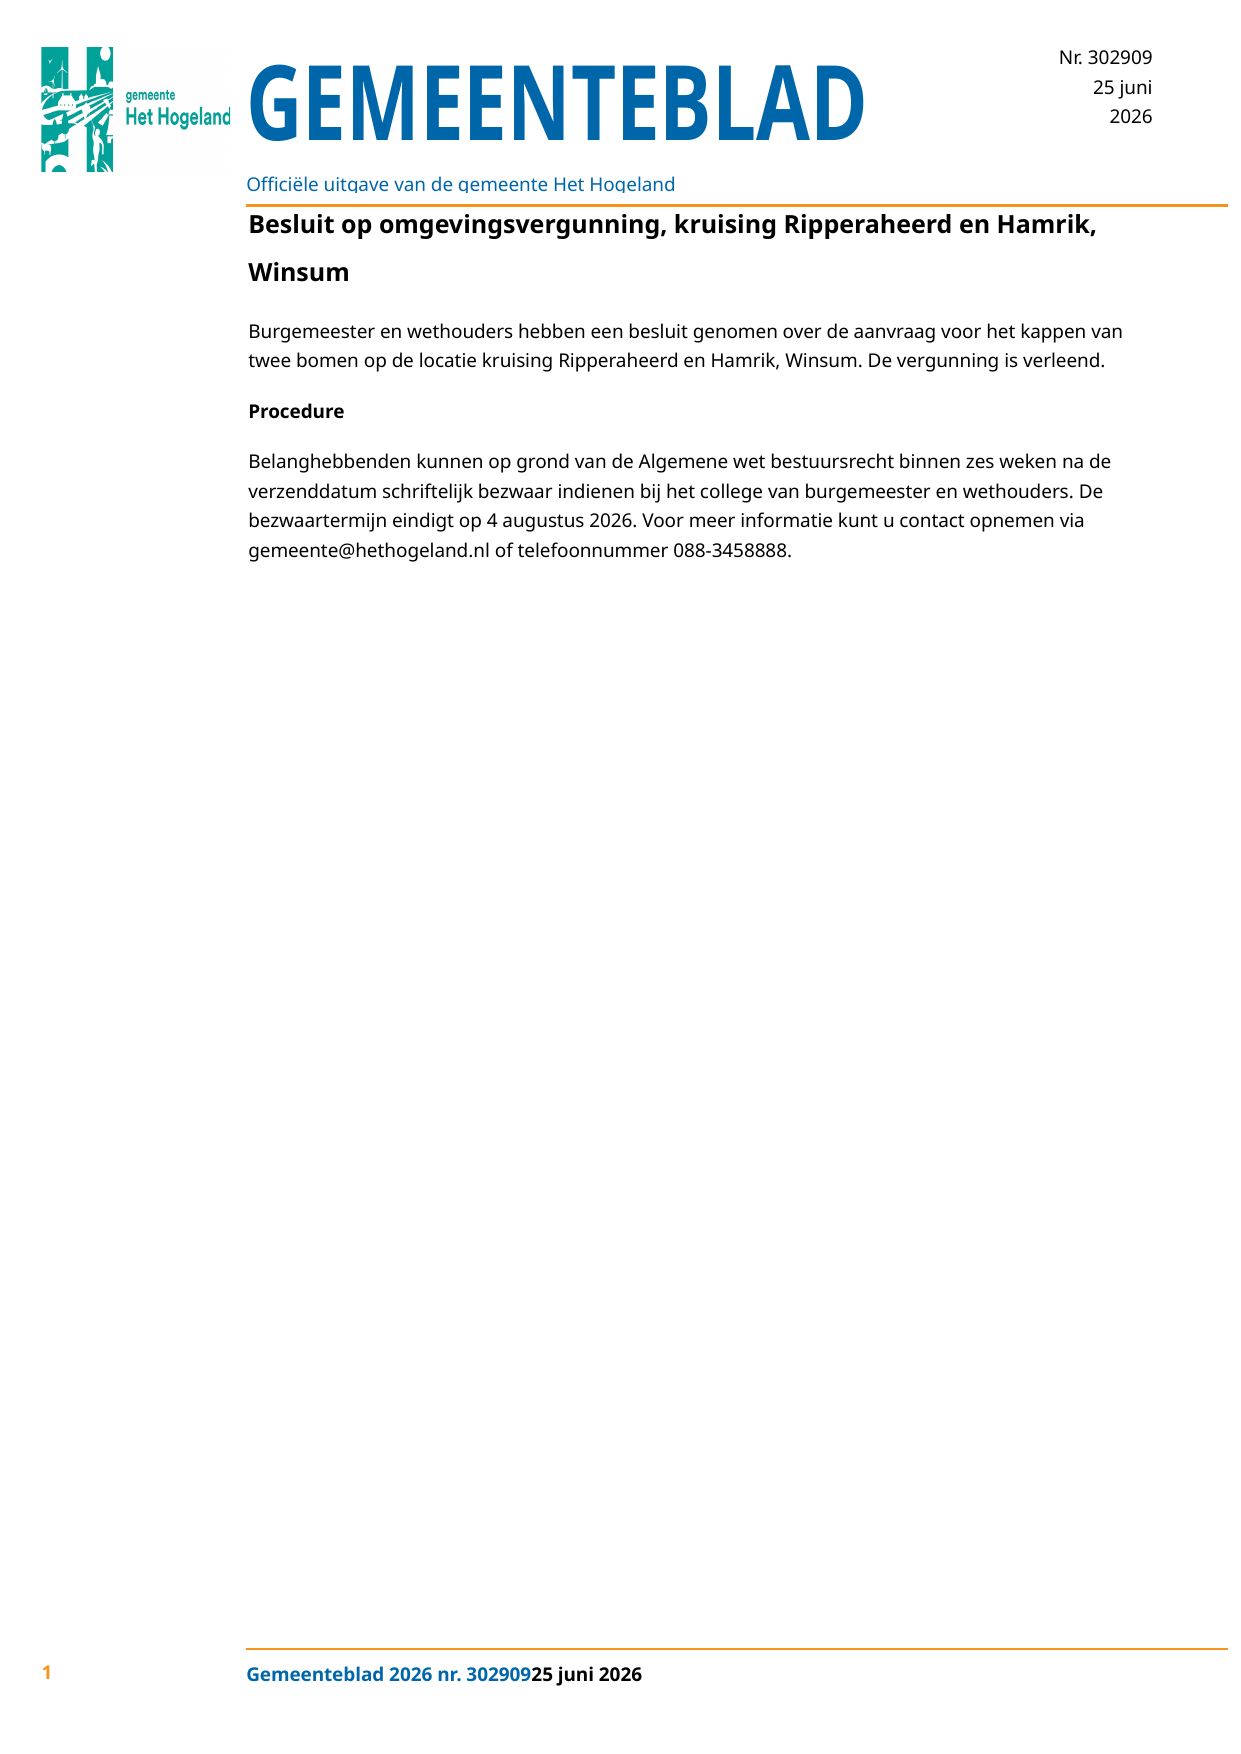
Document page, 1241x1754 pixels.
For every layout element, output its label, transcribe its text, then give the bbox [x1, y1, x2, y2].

text Besluit op omgevingsvergunning, kruising Ripperaheerd en Hamrik, Winsum [248, 207, 1152, 288]
picture [41, 47, 231, 172]
text Burgemeester en wethouders hebben een besluit genomen over de aanvraag voor het kappen van twee bomen op de locatie kruising Ripperaheerd en Hamrik, Winsum. De vergunning is verleend. [248, 318, 1152, 373]
text Procedure [248, 398, 1152, 424]
text Belanghebbenden kunnen op grond van de Algemene wet bestuursrecht binnen zes weken na de verzenddatum schriftelijk bezwaar indienen bij het college van burgemeester en wethouders. De bezwaartermijn eindigt op 4 augustus 2026. Voor meer informatie kunt u contact opnemen via gemeente@hethogeland.nl of telefoonnummer 088-3458888. [248, 448, 1152, 563]
